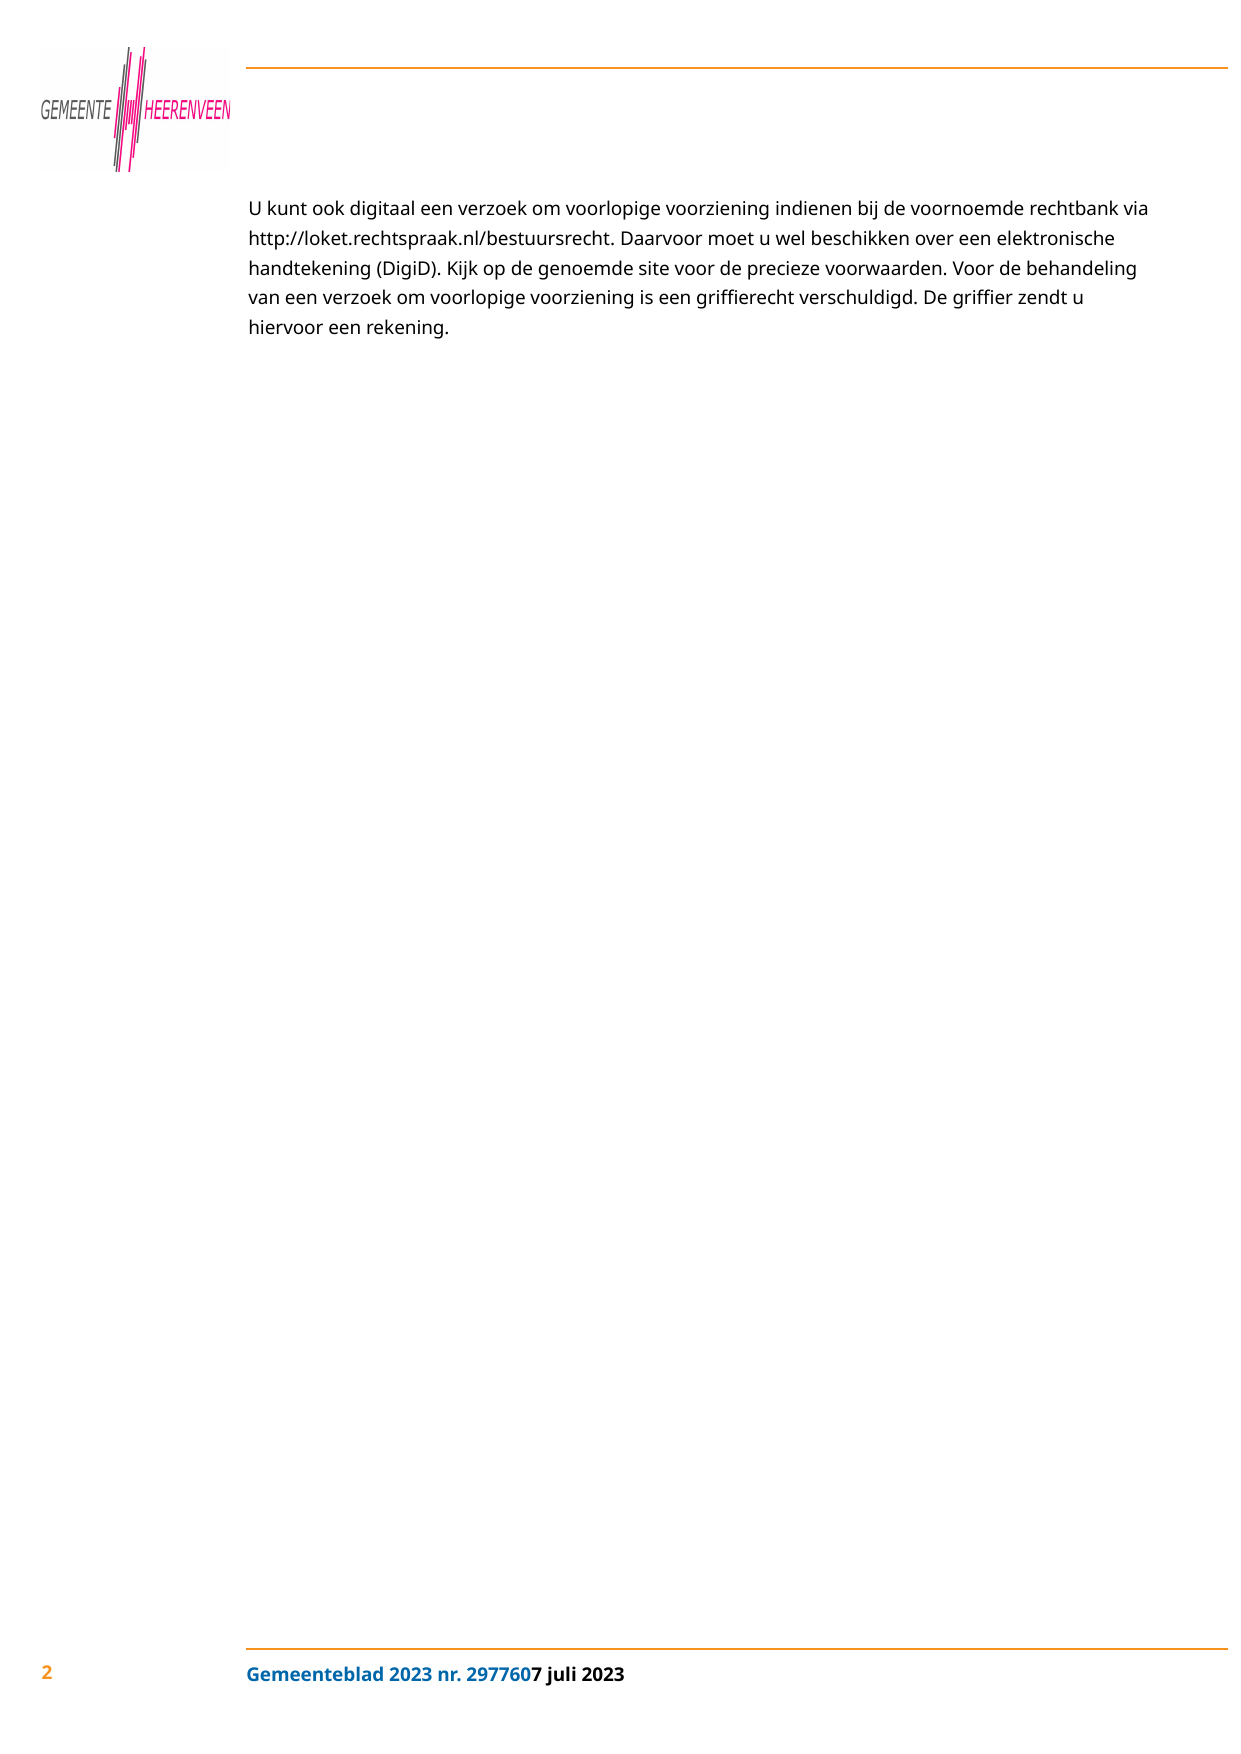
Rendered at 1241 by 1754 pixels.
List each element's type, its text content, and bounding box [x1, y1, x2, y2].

picture [41, 47, 231, 172]
text U kunt ook digitaal een verzoek om voorlopige voorziening indienen bij de voornoemde rechtbank via http://loket.rechtspraak.nl/bestuursrecht. Daarvoor moet u wel beschikken over een elektronische handtekening (DigiD). Kijk op de genoemde site voor de precieze voorwaarden. Voor de behandeling van een verzoek om voorlopige voorziening is een griffierecht verschuldigd. De griffier zendt u hiervoor een rekening. [248, 196, 1152, 340]
